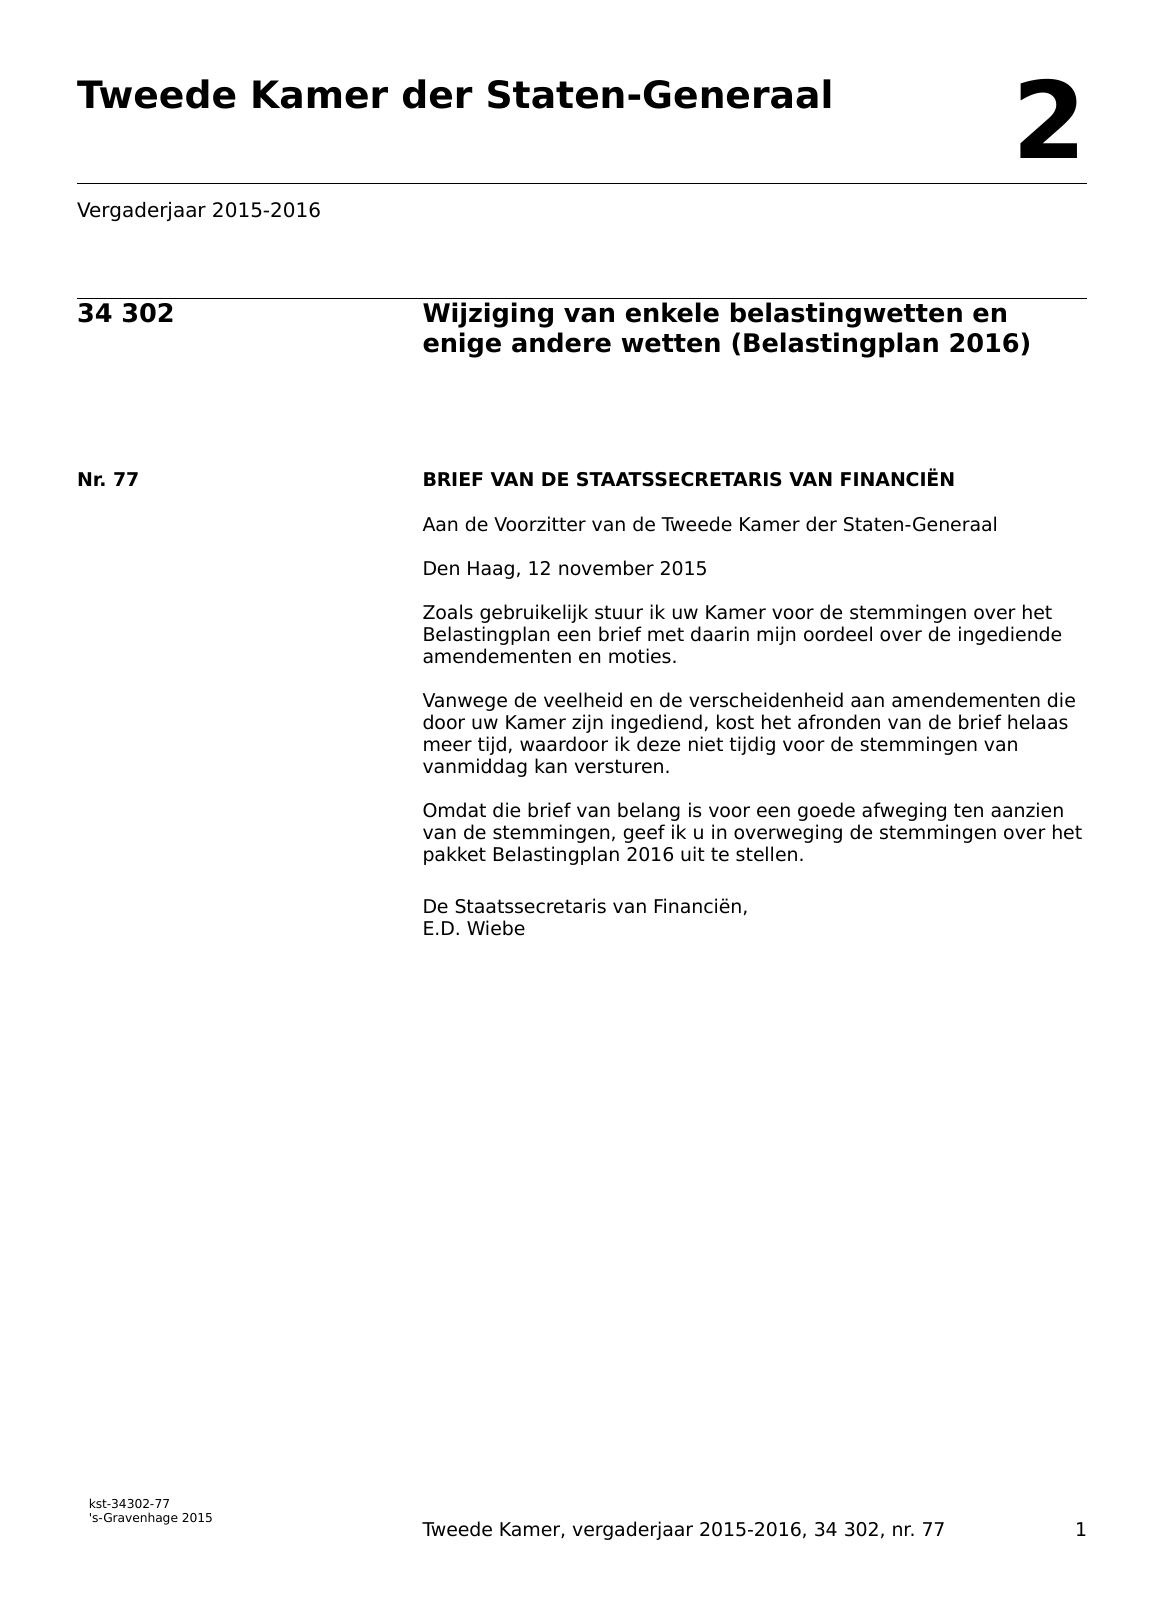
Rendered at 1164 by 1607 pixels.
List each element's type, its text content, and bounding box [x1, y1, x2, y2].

text 's-Gravenhage 2015 [88, 1511, 323, 1525]
text De Staatssecretaris van Financiën, E.D. Wiebe [422, 896, 1087, 940]
table_header 2 [886, 59, 1087, 183]
text Aan de Voorzitter van de Tweede Kamer der Staten-Generaal [422, 513, 1087, 536]
text Den Haag, 12 november 2015 [422, 558, 1087, 580]
table_cell Vergaderjaar 2015-2016 [77, 184, 1087, 298]
subtitle Nr. 77 BRIEF VAN DE STAATSSECRETARIS VAN FINANCIËN [77, 469, 1087, 491]
table_header Tweede Kamer der Staten-Generaal [77, 59, 886, 183]
text Zoals gebruikelijk stuur ik uw Kamer voor de stemmingen over het Belastingplan een brief met daarin mijn oordeel over de ingediende amendementen en moties. [422, 602, 1087, 668]
subtitle 34 302 Wijziging van enkele belastingwetten en enige andere wetten (Belastingplan 2016) [77, 299, 1087, 358]
text kst-34302-77 [88, 1497, 323, 1511]
text Vanwege de veelheid en de verscheidenheid aan amendementen die door uw Kamer zijn ingediend, kost het afronden van de brief helaas meer tijd, waardoor ik deze niet tijdig voor de stemmingen van vanmiddag kan versturen. [422, 690, 1087, 778]
text Omdat die brief van belang is voor een goede afweging ten aanzien van de stemmingen, geef ik u in overweging de stemmingen over het pakket Belastingplan 2016 uit te stellen. [422, 800, 1087, 866]
